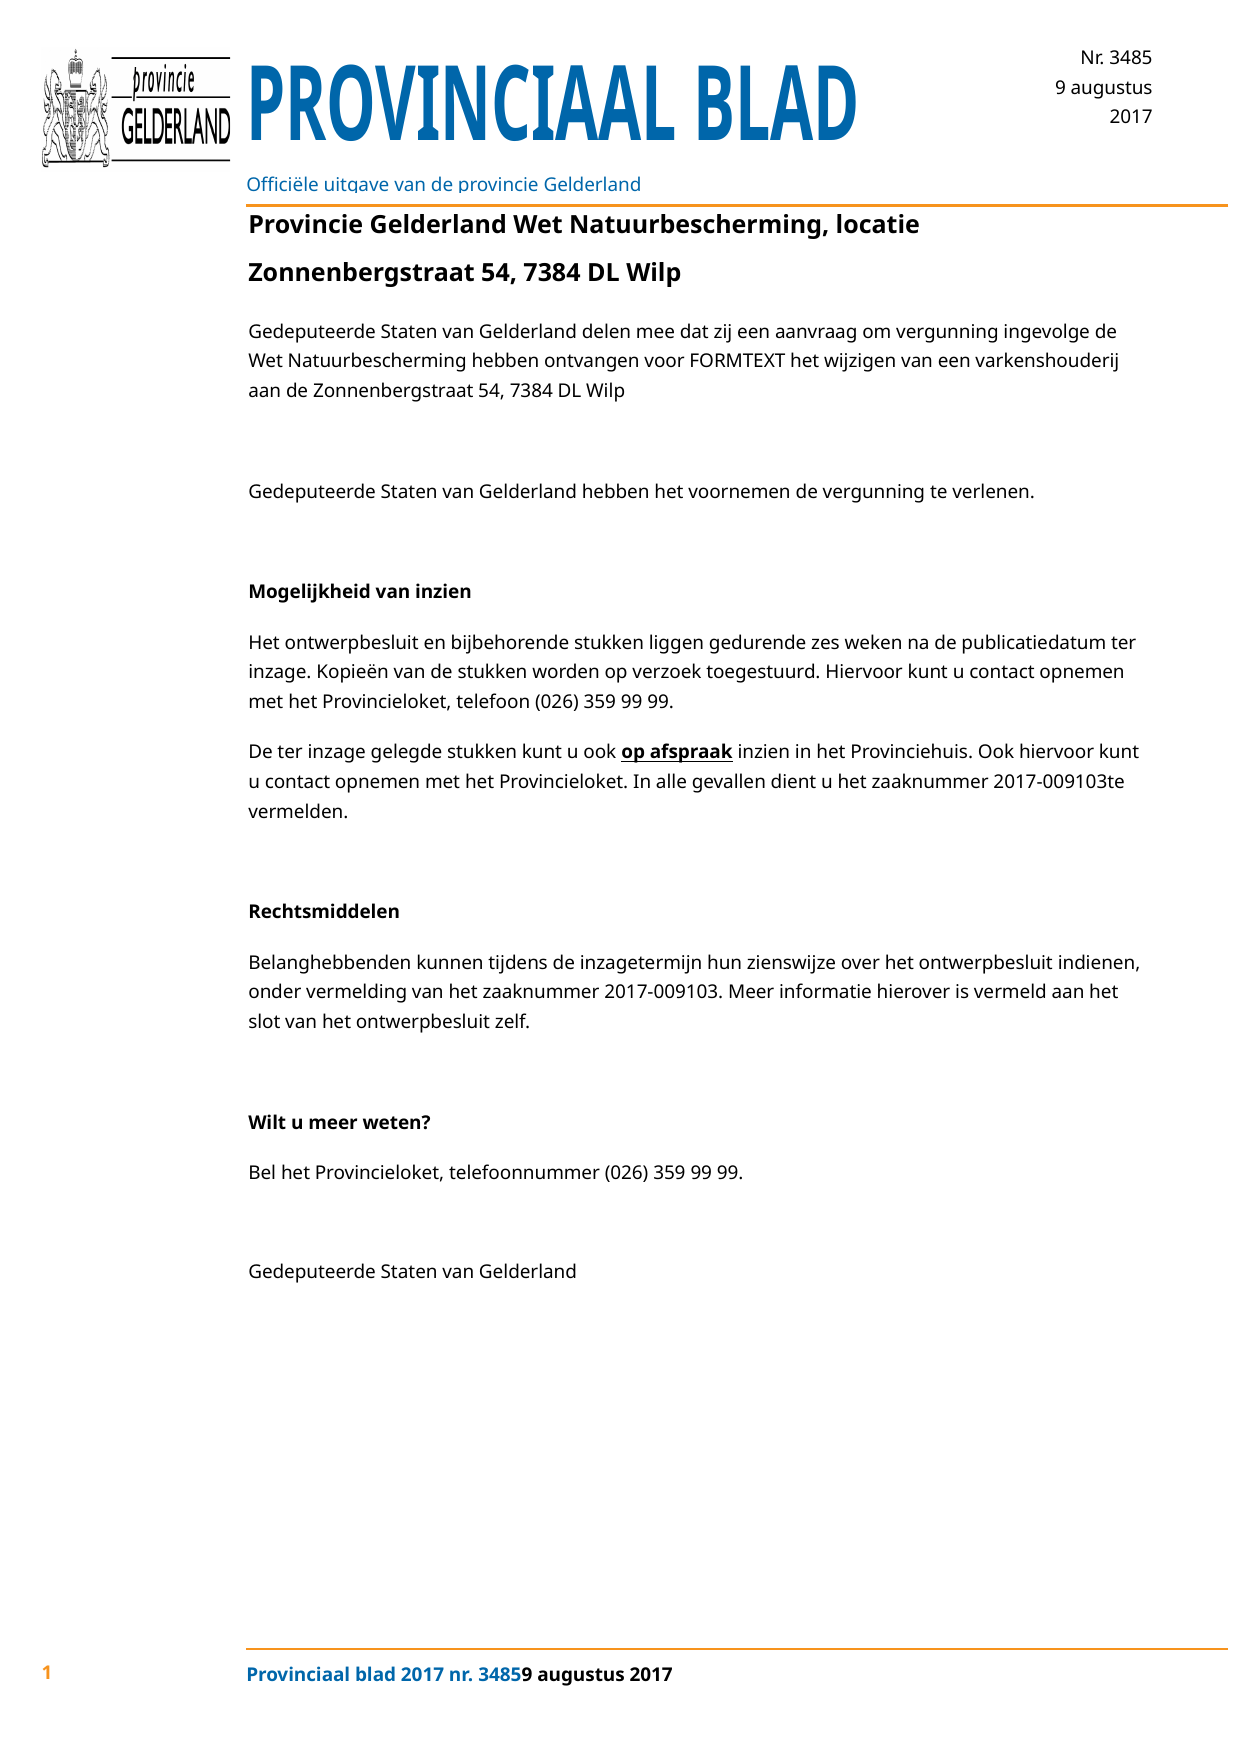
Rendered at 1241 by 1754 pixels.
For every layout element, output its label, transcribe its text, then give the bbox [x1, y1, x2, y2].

text Gedeputeerde Staten van Gelderland hebben het voornemen de vergunning te verlenen. [248, 478, 1152, 504]
text Gedeputeerde Staten van Gelderland delen mee dat zij een aanvraag om vergunning ingevolge de Wet Natuurbescherming hebben ontvangen voor FORMTEXT het wijzigen van een varkenshouderij aan de Zonnenbergstraat 54, 7384 DL Wilp [248, 318, 1152, 403]
text Provincie Gelderland Wet Natuurbescherming, locatie Zonnenbergstraat 54, 7384 DL Wilp [248, 207, 1152, 288]
text Rechtsmiddelen [248, 899, 1152, 924]
text Gedeputeerde Staten van Gelderland [248, 1258, 1152, 1283]
text Mogelijkheid van inzien [248, 579, 1152, 604]
text Belanghebbenden kunnen tijdens de inzagetermijn hun zienswijze over het ontwerpbesluit indienen, onder vermelding van het zaaknummer 2017-009103. Meer informatie hierover is vermeld aan het slot van het ontwerpbesluit zelf. [248, 949, 1152, 1034]
text Bel het Provincieloket, telefoonnummer (026) 359 99 99. [248, 1159, 1152, 1185]
text Wilt u meer weten? [248, 1109, 1152, 1135]
picture [41, 47, 231, 172]
text De ter inzage gelegde stukken kunt u ook op afspraak inzien in het Provinciehuis. Ook hiervoor kunt u contact opnemen met het Provincieloket. In alle gevallen dient u het zaaknummer 2017-009103te vermelden. [248, 739, 1152, 824]
text Het ontwerpbesluit en bijbehorende stukken liggen gedurende zes weken na de publicatiedatum ter inzage. Kopieën van de stukken worden op verzoek toegestuurd. Hiervoor kunt u contact opnemen met het Provincieloket, telefoon (026) 359 99 99. [248, 629, 1152, 714]
